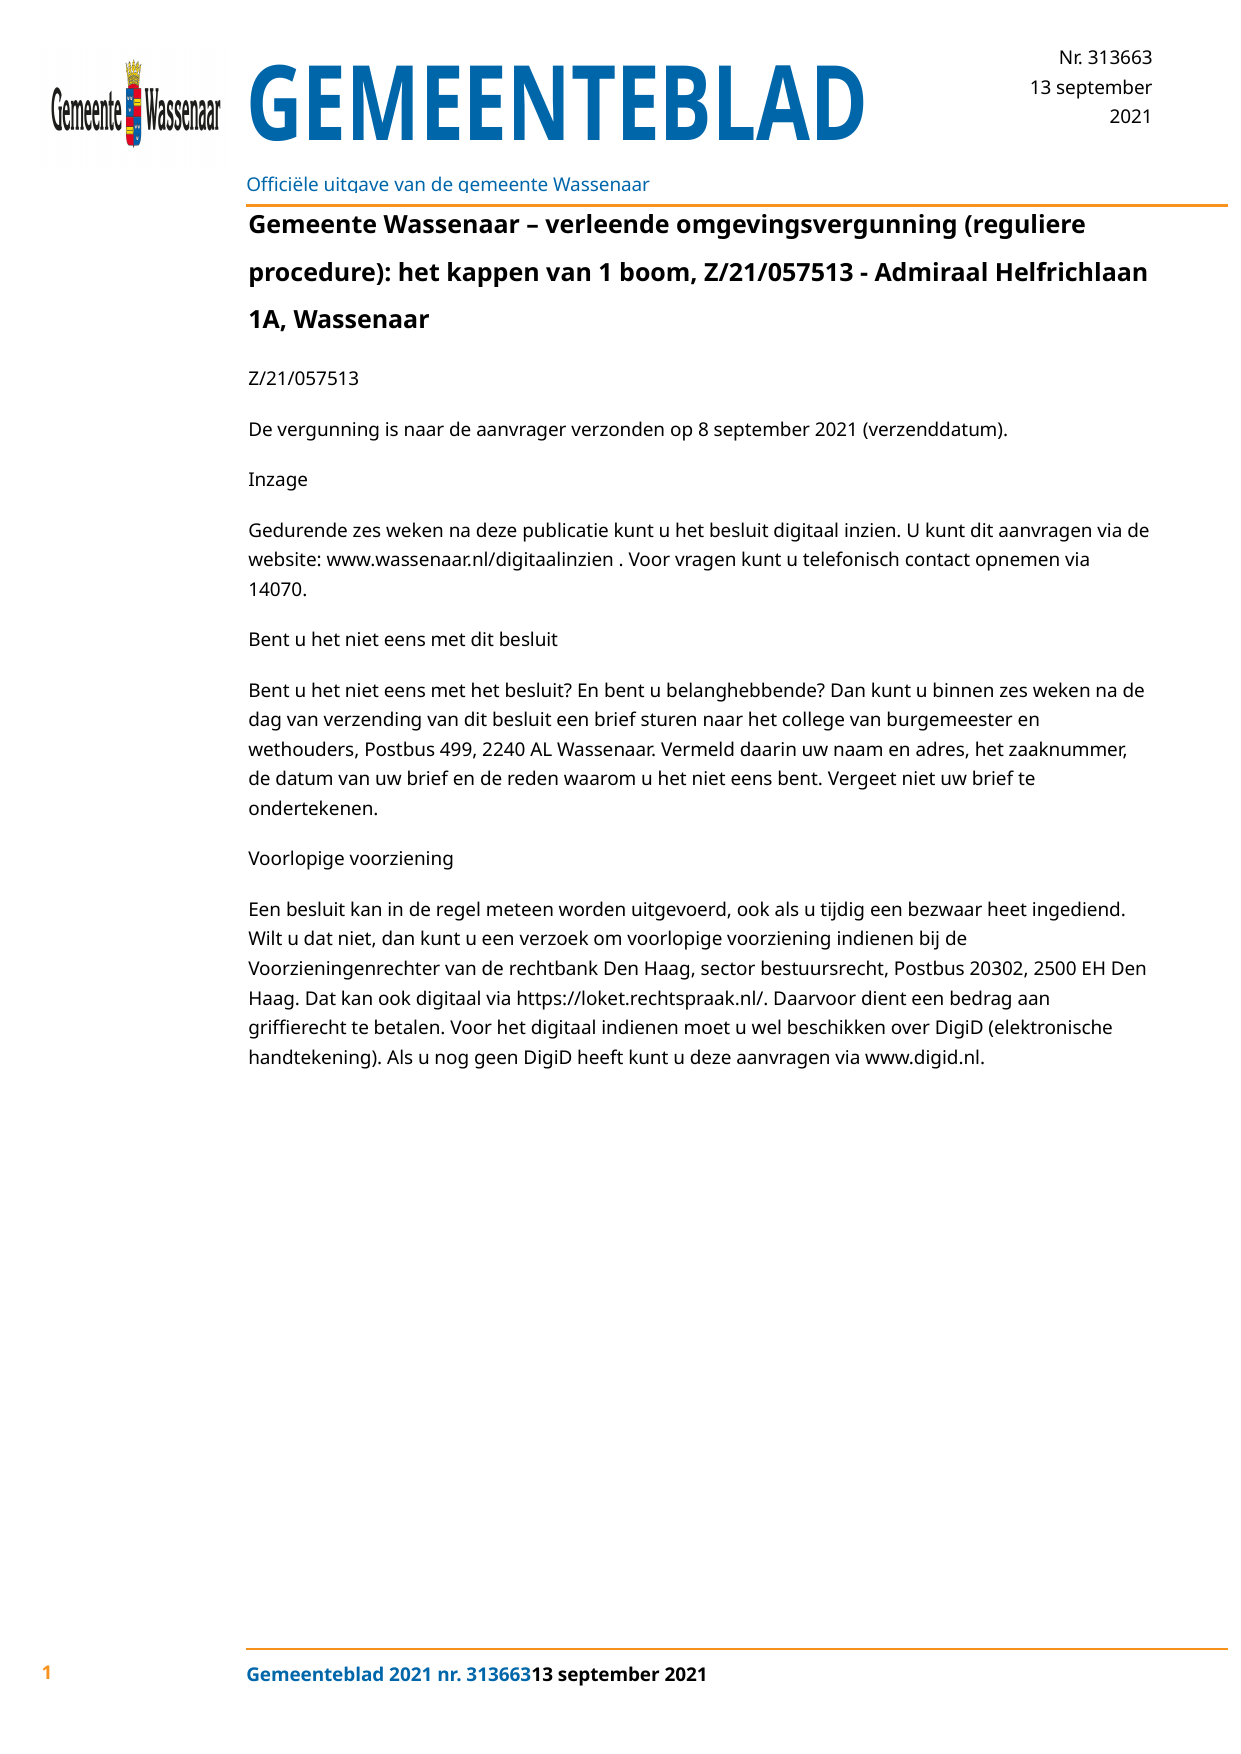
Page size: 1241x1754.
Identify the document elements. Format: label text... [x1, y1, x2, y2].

text Inzage [248, 466, 1152, 492]
text Een besluit kan in de regel meteen worden uitgevoerd, ook als u tijdig een bezwaar heet ingediend. Wilt u dat niet, dan kunt u een verzoek om voorlopige voorziening indienen bij de Voorzieningenrechter van de rechtbank Den Haag, sector bestuursrecht, Postbus 20302, 2500 EH Den Haag. Dat kan ook digitaal via https://loket.rechtspraak.nl/. Daarvoor dient een bedrag aan griffierecht te betalen. Voor het digitaal indienen moet u wel beschikken over DigiD (elektronische handtekening). Als u nog geen DigiD heeft kunt u deze aanvragen via www.digid.nl. [248, 896, 1152, 1069]
text Gedurende zes weken na deze publicatie kunt u het besluit digitaal inzien. U kunt dit aanvragen via de website: www.wassenaar.nl/digitaalinzien . Voor vragen kunt u telefonisch contact opnemen via 14070. [248, 517, 1152, 602]
text Bent u het niet eens met het besluit? En bent u belanghebbende? Dan kunt u binnen zes weken na de dag van verzending van dit besluit een brief sturen naar het college van burgemeester en wethouders, Postbus 499, 2240 AL Wassenaar. Vermeld daarin uw naam en adres, het zaaknummer, de datum van uw brief en de reden waarom u het niet eens bent. Vergeet niet uw brief te ondertekenen. [248, 677, 1152, 821]
text Bent u het niet eens met dit besluit [248, 626, 1152, 652]
picture [41, 47, 231, 172]
text Voorlopige voorziening [248, 846, 1152, 871]
text Z/21/057513 [248, 366, 1152, 391]
text Gemeente Wassenaar – verleende omgevingsvergunning (reguliere procedure): het kappen van 1 boom, Z/21/057513 - Admiraal Helfrichlaan 1A, Wassenaar [248, 207, 1152, 336]
text De vergunning is naar de aanvrager verzonden op 8 september 2021 (verzenddatum). [248, 416, 1152, 442]
